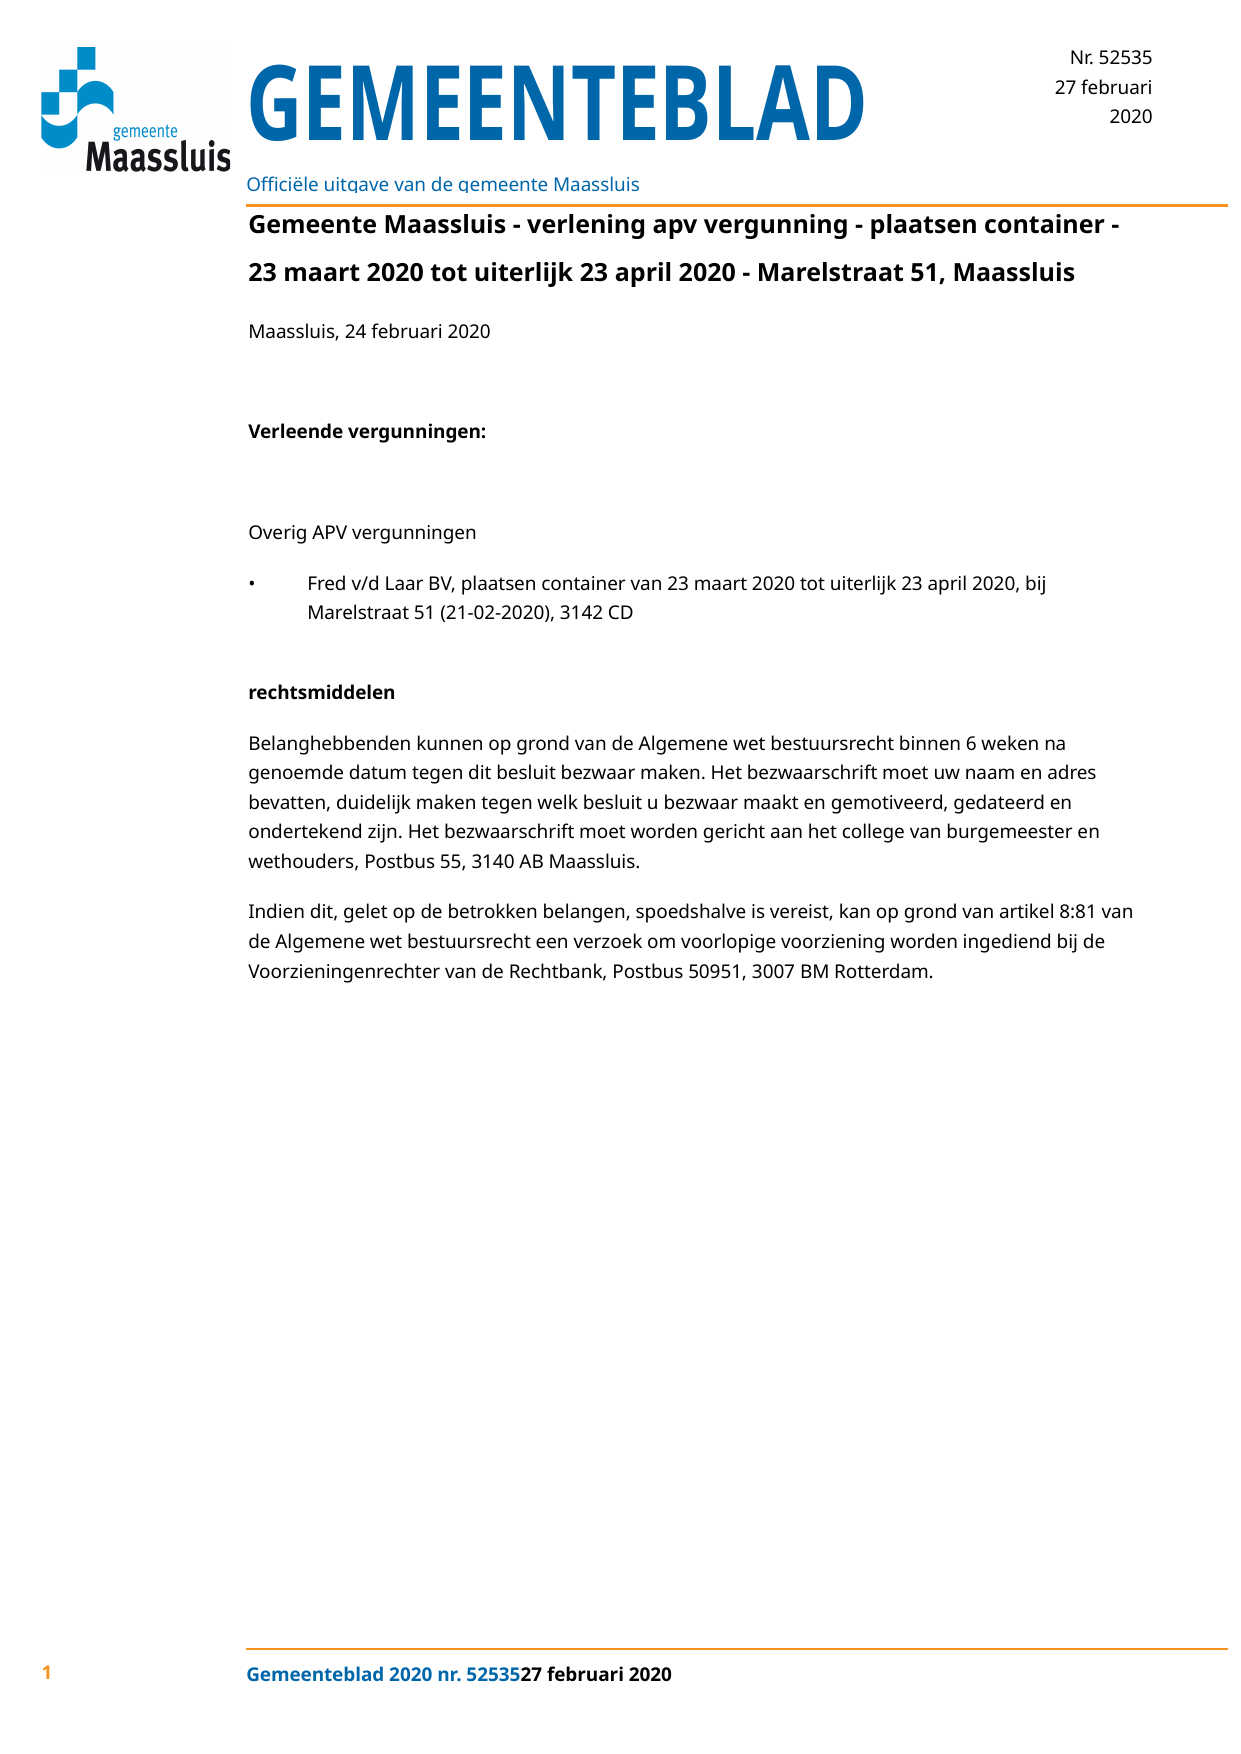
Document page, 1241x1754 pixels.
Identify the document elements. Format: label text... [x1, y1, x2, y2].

text Gemeente Maassluis - verlening apv vergunning - plaatsen container - 23 maart 2020 tot uiterlijk 23 april 2020 - Marelstraat 51, Maassluis [248, 207, 1152, 288]
picture [41, 47, 77, 92]
text Overig APV vergunningen [248, 519, 1152, 545]
text Maassluis, 24 februari 2020 [248, 318, 1152, 344]
list Fred v/d Laar BV, plaatsen container van 23 maart 2020 tot uiterlijk 23 april 2020, bij Marelstraat 51 (21-02-2020), 3142 CD [248, 570, 1152, 625]
text Belanghebbenden kunnen op grond van de Algemene wet bestuursrecht binnen 6 weken na genoemde datum tegen dit besluit bezwaar maken. Het bezwaarschrift moet uw naam en adres bevatten, duidelijk maken tegen welk besluit u bezwaar maakt en gemotiveerd, gedateerd en ondertekend zijn. Het bezwaarschrift moet worden gericht aan het college van burgemeester en wethouders, Postbus 55, 3140 AB Maassluis. [248, 730, 1152, 874]
text Indien dit, gelet op de betrokken belangen, spoedshalve is vereist, kan op grond van artikel 8:81 van de Algemene wet bestuursrecht een verzoek om voorlopige voorziening worden ingediend bij de Voorzieningenrechter van de Rechtbank, Postbus 50951, 3007 BM Rotterdam. [248, 899, 1152, 984]
picture [41, 47, 231, 172]
text Verleende vergunningen: [248, 419, 1152, 444]
text rechtsmiddelen [248, 679, 1152, 705]
